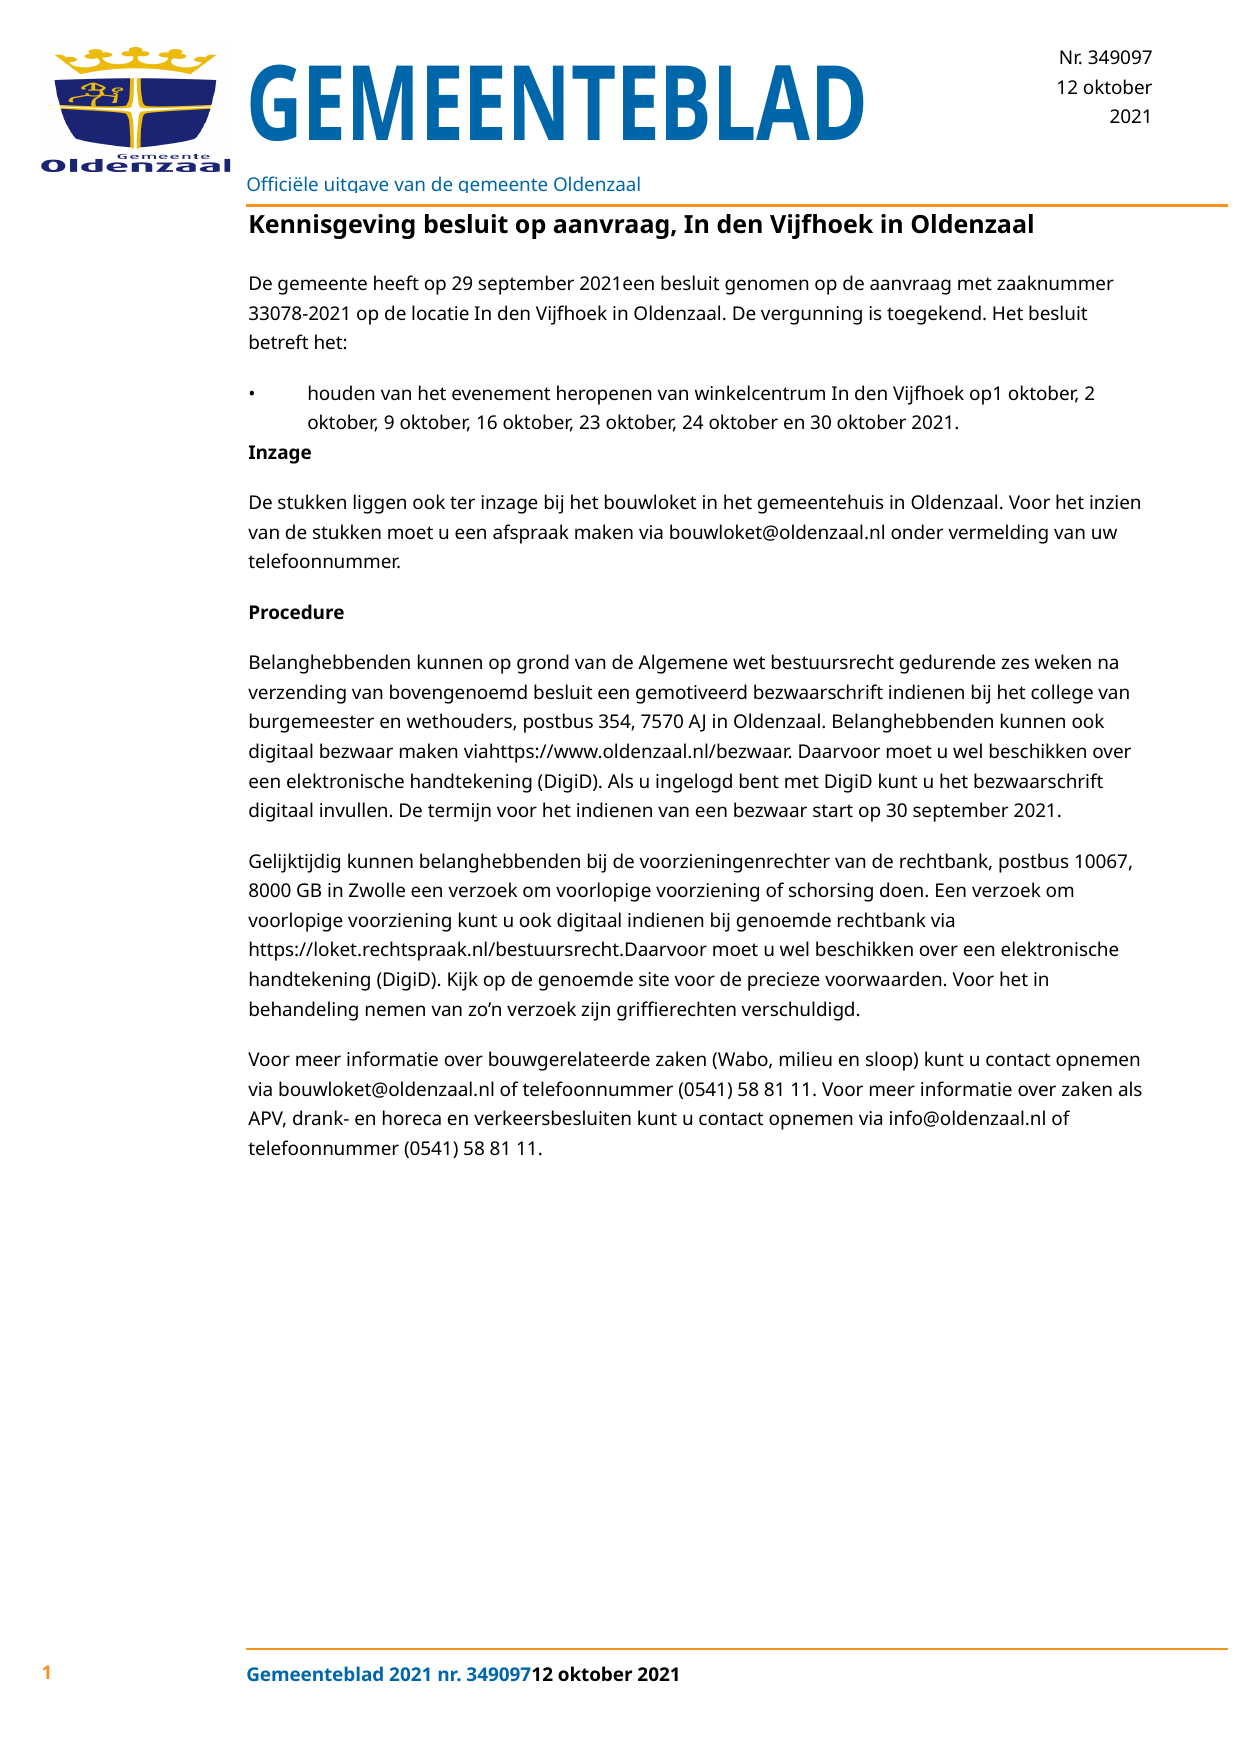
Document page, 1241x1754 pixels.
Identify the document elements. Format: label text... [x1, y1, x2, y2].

text Procedure [248, 599, 1152, 625]
list houden van het evenement heropenen van winkelcentrum In den Vijfhoek op1 oktober, 2 oktober, 9 oktober, 16 oktober, 23 oktober, 24 oktober en 30 oktober 2021. [248, 380, 1152, 435]
text Gelijktijdig kunnen belanghebbenden bij de voorzieningenrechter van de rechtbank, postbus 10067, 8000 GB in Zwolle een verzoek om voorlopige voorziening of schorsing doen. Een verzoek om voorlopige voorziening kunt u ook digitaal indienen bij genoemde rechtbank via https://loket.rechtspraak.nl/bestuursrecht.Daarvoor moet u wel beschikken over een elektronische handtekening (DigiD). Kijk op de genoemde site voor de precieze voorwaarden. Voor het in behandeling nemen van zo’n verzoek zijn griffierechten verschuldigd. [248, 848, 1152, 1021]
text De gemeente heeft op 29 september 2021een besluit genomen op de aanvraag met zaaknummer 33078-2021 op de locatie In den Vijfhoek in Oldenzaal. De vergunning is toegekend. Het besluit betreft het: [248, 270, 1152, 355]
text Voor meer informatie over bouwgerelateerde zaken (Wabo, milieu en sloop) kunt u contact opnemen via bouwloket@oldenzaal.nl of telefoonnummer (0541) 58 81 11. Voor meer informatie over zaken als APV, drank- en horeca en verkeersbesluiten kunt u contact opnemen via info@oldenzaal.nl of telefoonnummer (0541) 58 81 11. [248, 1046, 1152, 1161]
picture [41, 47, 231, 172]
text De stukken liggen ook ter inzage bij het bouwloket in het gemeentehuis in Oldenzaal. Voor het inzien van de stukken moet u een afspraak maken via bouwloket@oldenzaal.nl onder vermelding van uw telefoonnummer. [248, 489, 1152, 574]
text Belanghebbenden kunnen op grond van de Algemene wet bestuursrecht gedurende zes weken na verzending van bovengenoemd besluit een gemotiveerd bezwaarschrift indienen bij het college van burgemeester en wethouders, postbus 354, 7570 AJ in Oldenzaal. Belanghebbenden kunnen ook digitaal bezwaar maken viahttps://www.oldenzaal.nl/bezwaar. Daarvoor moet u wel beschikken over een elektronische handtekening (DigiD). Als u ingelogd bent met DigiD kunt u het bezwaarschrift digitaal invullen. De termijn voor het indienen van een bezwaar start op 30 september 2021. [248, 649, 1152, 823]
text Inzage [248, 439, 1152, 465]
text Kennisgeving besluit op aanvraag, In den Vijfhoek in Oldenzaal [248, 207, 1152, 241]
